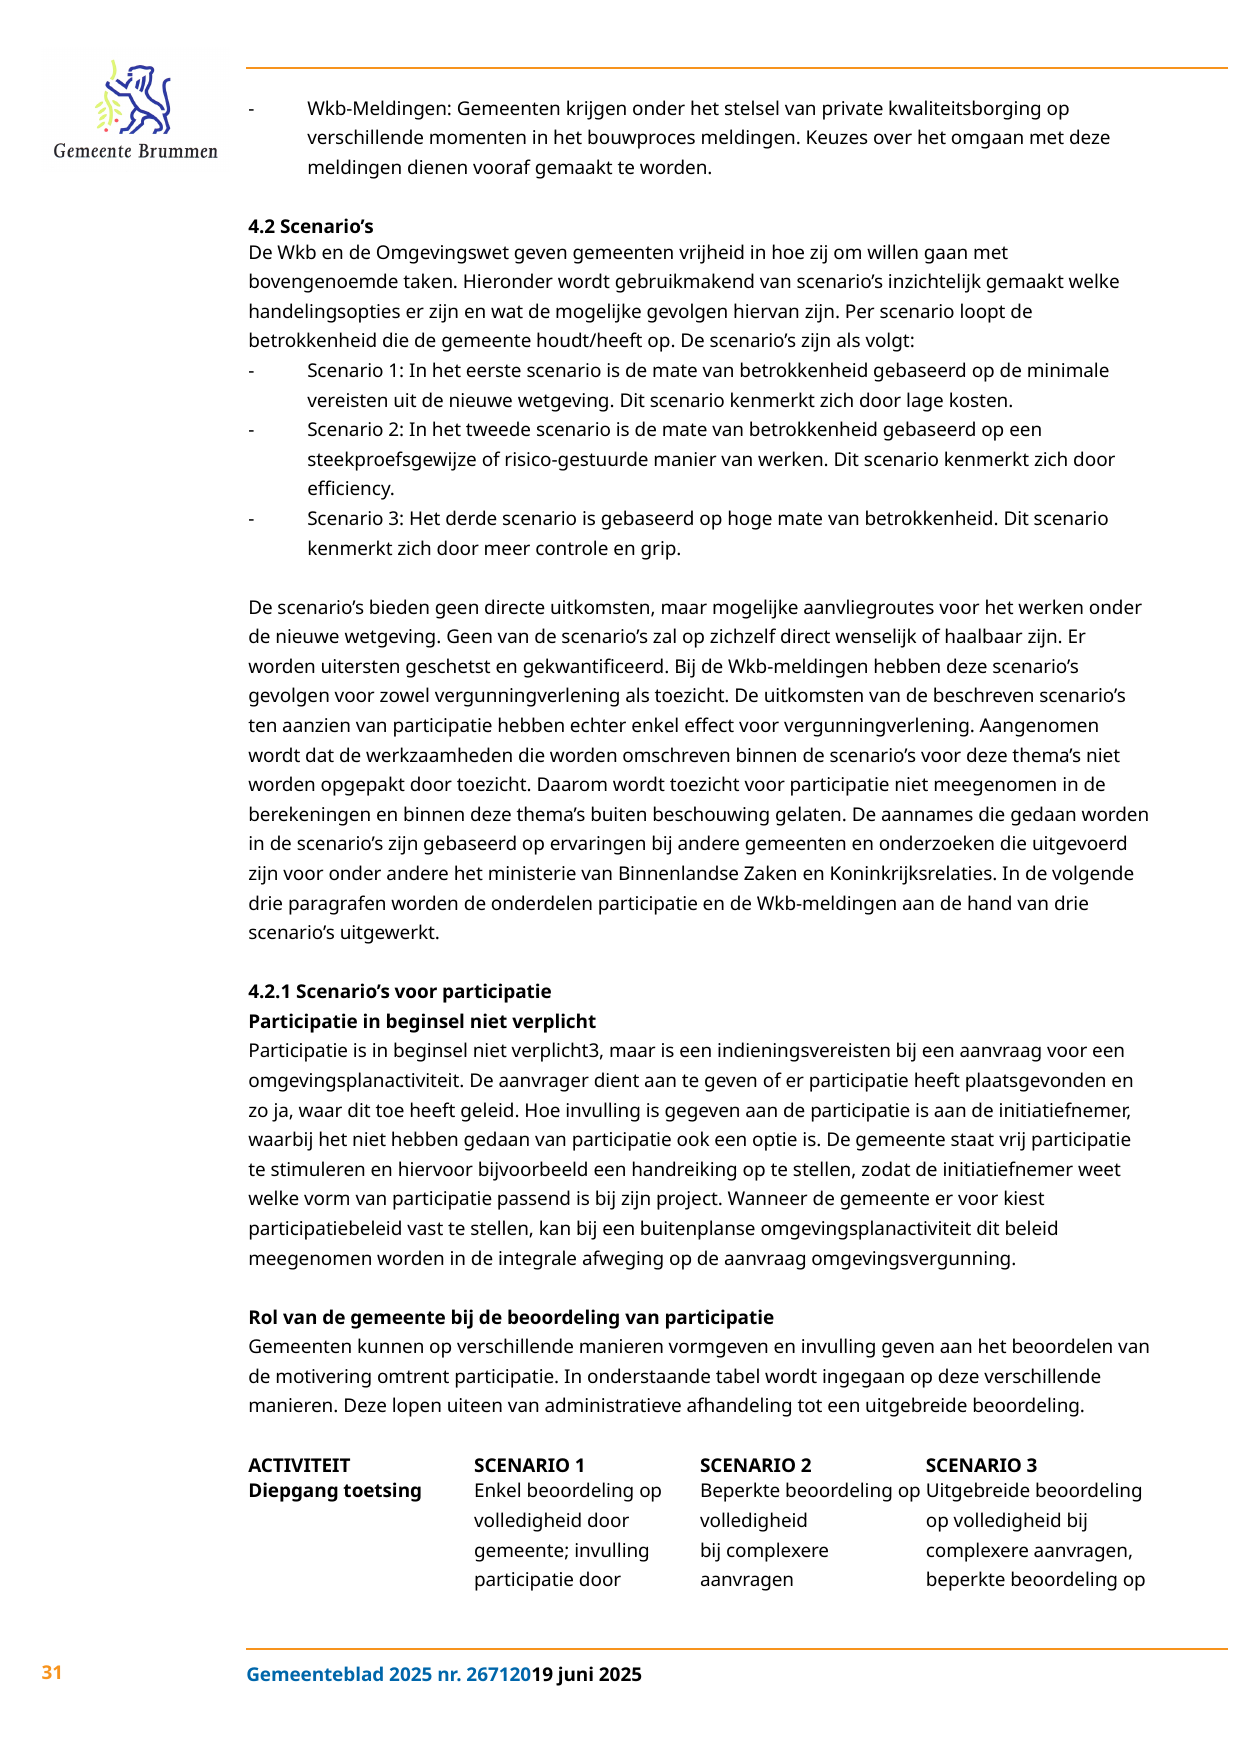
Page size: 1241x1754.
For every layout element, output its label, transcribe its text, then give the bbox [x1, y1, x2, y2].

picture [41, 47, 231, 172]
text Gemeenten kunnen op verschillende manieren vormgeven en invulling geven aan het beoordelen van de motivering omtrent participatie. In onderstaande tabel wordt ingegaan op deze verschillende manieren. Deze lopen uiteen van administratieve afhandeling tot een uitgebreide beoordeling. [248, 1333, 1152, 1418]
text Participatie is in beginsel niet verplicht3, maar is een indieningsvereisten bij een aanvraag voor een omgevingsplanactiviteit. De aanvrager dient aan te geven of er participatie heeft plaatsgevonden en zo ja, waar dit toe heeft geleid. Hoe invulling is gegeven aan de participatie is aan de initiatiefnemer, waarbij het niet hebben gedaan van participatie ook een optie is. De gemeente staat vrij participatie te stimuleren en hiervoor bijvoorbeeld een handreiking op te stellen, zodat de initiatiefnemer weet welke vorm van participatie passend is bij zijn project. Wanneer de gemeente er voor kiest participatiebeleid vast te stellen, kan bij een buitenplanse omgevingsplanactiviteit dit beleid meegenomen worden in de integrale afweging op de aanvraag omgevingsvergunning. [248, 1038, 1152, 1270]
text De scenario’s bieden geen directe uitkomsten, maar mogelijke aanvliegroutes voor het werken onder de nieuwe wetgeving. Geen van de scenario’s zal op zichzelf direct wenselijk of haalbaar zijn. Er worden uitersten geschetst en gekwantificeerd. Bij de Wkb-meldingen hebben deze scenario’s gevolgen voor zowel vergunningverlening als toezicht. De uitkomsten van de beschreven scenario’s ten aanzien van participatie hebben echter enkel effect voor vergunningverlening. Aangenomen wordt dat de werkzaamheden die worden omschreven binnen de scenario’s voor deze thema’s niet worden opgepakt door toezicht. Daarom wordt toezicht voor participatie niet meegenomen in de berekeningen en binnen deze thema’s buiten beschouwing gelaten. De aannames die gedaan worden in de scenario’s zijn gebaseerd op ervaringen bij andere gemeenten en onderzoeken die uitgevoerd zijn voor onder andere het ministerie van Binnenlandse Zaken en Koninkrijksrelaties. In de volgende drie paragrafen worden de onderdelen participatie en de Wkb-meldingen aan de hand van drie scenario’s uitgewerkt. [248, 594, 1152, 945]
text De Wkb en de Omgevingswet geven gemeenten vrijheid in hoe zij om willen gaan met bovengenoemde taken. Hieronder wordt gebruikmakend van scenario’s inzichtelijk gemaakt welke handelingsopties er zijn en wat de mogelijke gevolgen hiervan zijn. Per scenario loopt de betrokkenheid die de gemeente houdt/heeft op. De scenario’s zijn als volgt: [248, 239, 1152, 353]
text Rol van de gemeente bij de beoordeling van participatie [248, 1304, 1152, 1329]
list Scenario 2: In het tweede scenario is de mate van betrokkenheid gebaseerd op een steekproefsgewijze of risico-gestuurde manier van werken. Dit scenario kenmerkt zich door efficiency. [248, 416, 1152, 501]
table_cell Beperkte beoordeling op volledigheid bij complexere aanvragen [700, 1478, 926, 1592]
table_cell Enkel beoordeling op volledigheid door gemeente; invulling participatie door [474, 1478, 700, 1592]
list Wkb-Meldingen: Gemeenten krijgen onder het stelsel van private kwaliteitsborging op verschillende momenten in het bouwproces meldingen. Keuzes over het omgaan met deze meldingen dienen vooraf gemaakt te worden. [248, 95, 1152, 180]
table_header SCENARIO 1 [474, 1452, 700, 1478]
table_cell Uitgebreide beoordeling op volledigheid bij complexere aanvragen, beperkte beoordeling op [926, 1478, 1152, 1592]
table_header ACTIVITEIT [248, 1452, 474, 1478]
text 4.2.1 Scenario’s voor participatie [248, 978, 1152, 1004]
text 4.2 Scenario’s [248, 213, 1152, 239]
list Scenario 1: In het eerste scenario is de mate van betrokkenheid gebaseerd op de minimale vereisten uit de nieuwe wetgeving. Dit scenario kenmerkt zich door lage kosten. [248, 357, 1152, 412]
list Scenario 3: Het derde scenario is gebaseerd op hoge mate van betrokkenheid. Dit scenario kenmerkt zich door meer controle en grip. [248, 505, 1152, 560]
text Participatie in beginsel niet verplicht [248, 1008, 1152, 1034]
table_header SCENARIO 2 [700, 1452, 926, 1478]
table_header SCENARIO 3 [926, 1452, 1152, 1478]
table_cell Diepgang toetsing [248, 1478, 474, 1592]
